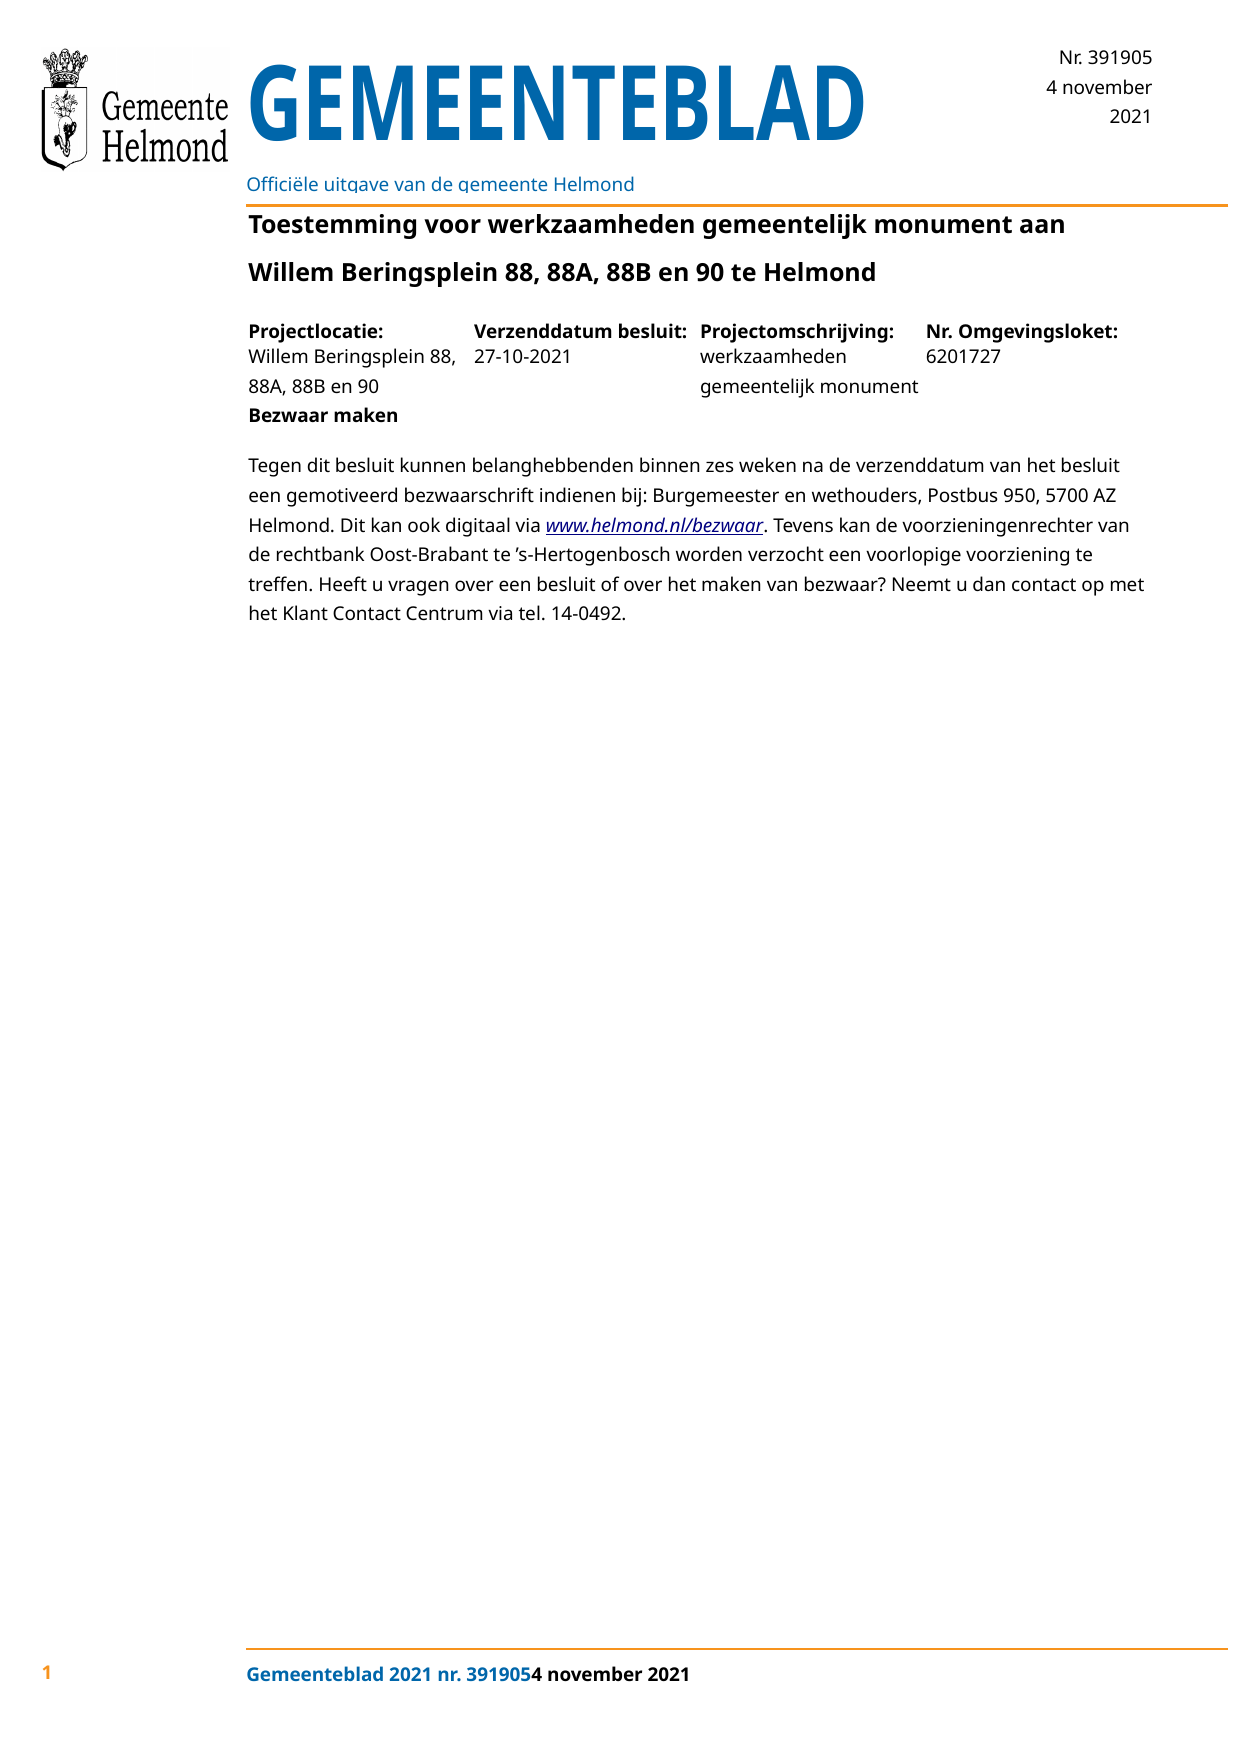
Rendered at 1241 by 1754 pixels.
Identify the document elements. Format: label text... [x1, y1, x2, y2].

picture [41, 47, 231, 172]
table_cell werkzaamheden gemeentelijk monument [700, 344, 926, 399]
text Bezwaar maken [248, 402, 1152, 428]
table_header Projectlocatie: [248, 318, 474, 344]
text Tegen dit besluit kunnen belanghebbenden binnen zes weken na de verzenddatum van het besluit een gemotiveerd bezwaarschrift indienen bij: Burgemeester en wethouders, Postbus 950, 5700 AZ Helmond. Dit kan ook digitaal via www.helmond.nl/bezwaar. Tevens kan de voorzieningenrechter van de rechtbank Oost-Brabant te ’s-Hertogenbosch worden verzocht een voorlopige voorziening te treffen. Heeft u vragen over een besluit of over het maken van bezwaar? Neemt u dan contact op met het Klant Contact Centrum via tel. 14-0492. [248, 453, 1152, 626]
table_cell 6201727 [926, 344, 1152, 399]
table_cell 27-10-2021 [474, 344, 700, 399]
table_cell Willem Beringsplein 88, 88A, 88B en 90 [248, 344, 474, 399]
table_header Verzenddatum besluit: [474, 318, 700, 344]
table_header Projectomschrijving: [700, 318, 926, 344]
text Toestemming voor werkzaamheden gemeentelijk monument aan Willem Beringsplein 88, 88A, 88B en 90 te Helmond [248, 207, 1152, 288]
table_header Nr. Omgevingsloket: [926, 318, 1152, 344]
